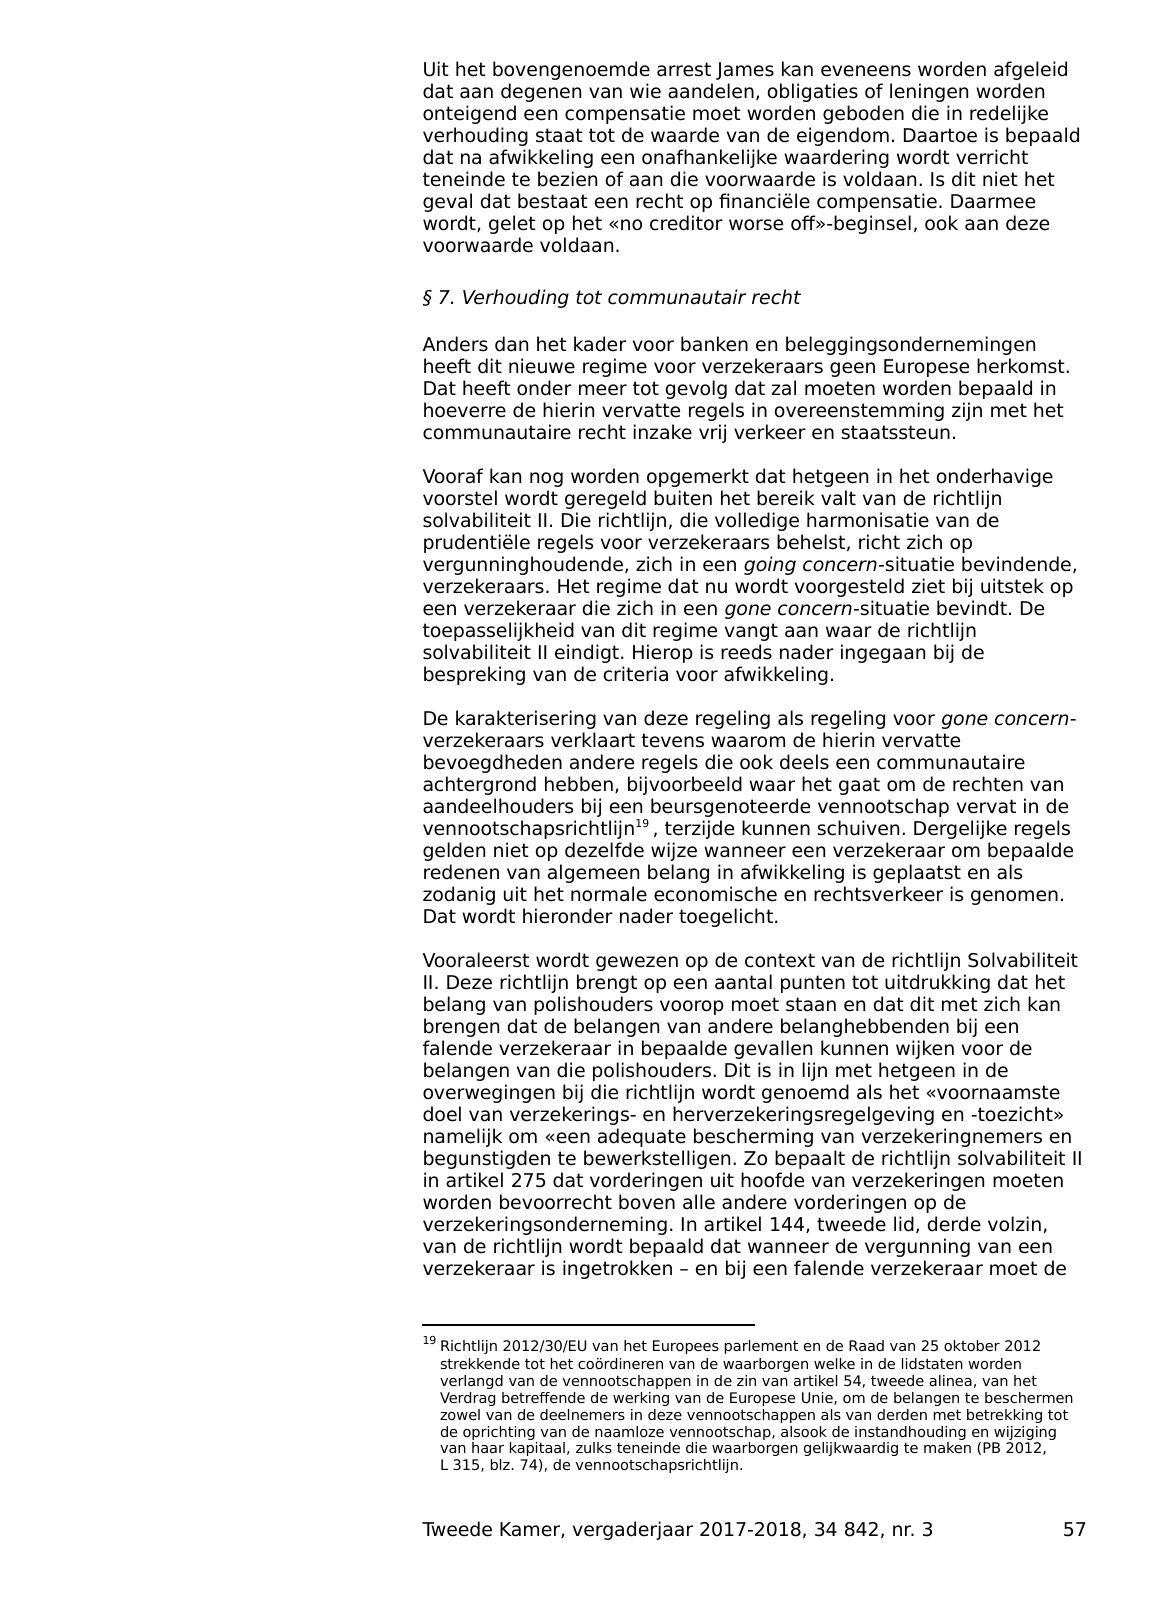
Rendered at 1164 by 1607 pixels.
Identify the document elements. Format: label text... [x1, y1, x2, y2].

text Vooraf kan nog worden opgemerkt dat hetgeen in het onderhavige voorstel wordt geregeld buiten het bereik valt van de richtlijn solvabiliteit II. Die richtlijn, die volledige harmonisatie van de prudentiële regels voor verzekeraars behelst, richt zich op vergunninghoudende, zich in een going concern-situatie bevindende, verzekeraars. Het regime dat nu wordt voorgesteld ziet bij uitstek op een verzekeraar die zich in een gone concern-situatie bevindt. De toepasselijkheid van dit regime vangt aan waar de richtlijn solvabiliteit II eindigt. Hierop is reeds nader ingegaan bij de bespreking van de criteria voor afwikkeling. [422, 466, 1087, 686]
text Anders dan het kader voor banken en beleggingsondernemingen heeft dit nieuwe regime voor verzekeraars geen Europese herkomst. Dat heeft onder meer tot gevolg dat zal moeten worden bepaald in hoeverre de hierin vervatte regels in overeenstemming zijn met het communautaire recht inzake vrij verkeer en staatssteun. [422, 334, 1087, 444]
subtitle § 7. Verhouding tot communautair recht [422, 287, 1087, 309]
text Uit het bovengenoemde arrest James kan eveneens worden afgeleid dat aan degenen van wie aandelen, obligaties of leningen worden onteigend een compensatie moet worden geboden die in redelijke verhouding staat tot de waarde van de eigendom. Daartoe is bepaald dat na afwikkeling een onafhankelijke waardering wordt verricht teneinde te bezien of aan die voorwaarde is voldaan. Is dit niet het geval dat bestaat een recht op financiële compensatie. Daarmee wordt, gelet op het «no creditor worse off»-beginsel, ook aan deze voorwaarde voldaan. [422, 59, 1087, 257]
text De karakterisering van deze regeling als regeling voor gone concern-verzekeraars verklaart tevens waarom de hierin vervatte bevoegdheden andere regels die ook deels een communautaire achtergrond hebben, bijvoorbeeld waar het gaat om de rechten van aandeelhouders bij een beursgenoteerde vennootschap vervat in de vennootschapsrichtlijn, terzijde kunnen schuiven. Dergelijke regels gelden niet op dezelfde wijze wanneer een verzekeraar om bepaalde redenen van algemeen belang in afwikkeling is geplaatst en als zodanig uit het normale economische en rechtsverkeer is genomen. Dat wordt hieronder nader toegelicht. [422, 708, 1087, 928]
text Richtlijn 2012/30/EU van het Europees parlement en de Raad van 25 oktober 2012 strekkende tot het coördineren van de waarborgen welke in de lidstaten worden verlangd van de vennootschappen in de zin van artikel 54, tweede alinea, van het Verdrag betreffende de werking van de Europese Unie, om de belangen te beschermen zowel van de deelnemers in deze vennootschappen als van derden met betrekking tot de oprichting van de naamloze vennootschap, alsook de instandhouding en wijziging van haar kapitaal, zulks teneinde die waarborgen gelijkwaardig te maken (PB 2012, L 315, blz. 74), de vennootschapsrichtlijn. [422, 1334, 1087, 1474]
text Vooraleerst wordt gewezen op de context van de richtlijn Solvabiliteit II. Deze richtlijn brengt op een aantal punten tot uitdrukking dat het belang van polishouders voorop moet staan en dat dit met zich kan brengen dat de belangen van andere belanghebbenden bij een falende verzekeraar in bepaalde gevallen kunnen wijken voor de belangen van die polishouders. Dit is in lijn met hetgeen in de overwegingen bij die richtlijn wordt genoemd als het «voornaamste doel van verzekerings- en herverzekeringsregelgeving en -toezicht» namelijk om «een adequate bescherming van verzekeringnemers en begunstigden te bewerkstelligen. Zo bepaalt de richtlijn solvabiliteit II in artikel 275 dat vorderingen uit hoofde van verzekeringen moeten worden bevoorrecht boven alle andere vorderingen op de verzekeringsonderneming. In artikel 144, tweede lid, derde volzin, van de richtlijn wordt bepaald dat wanneer de vergunning van een verzekeraar is ingetrokken – en bij een falende verzekeraar moet de [422, 950, 1087, 1279]
